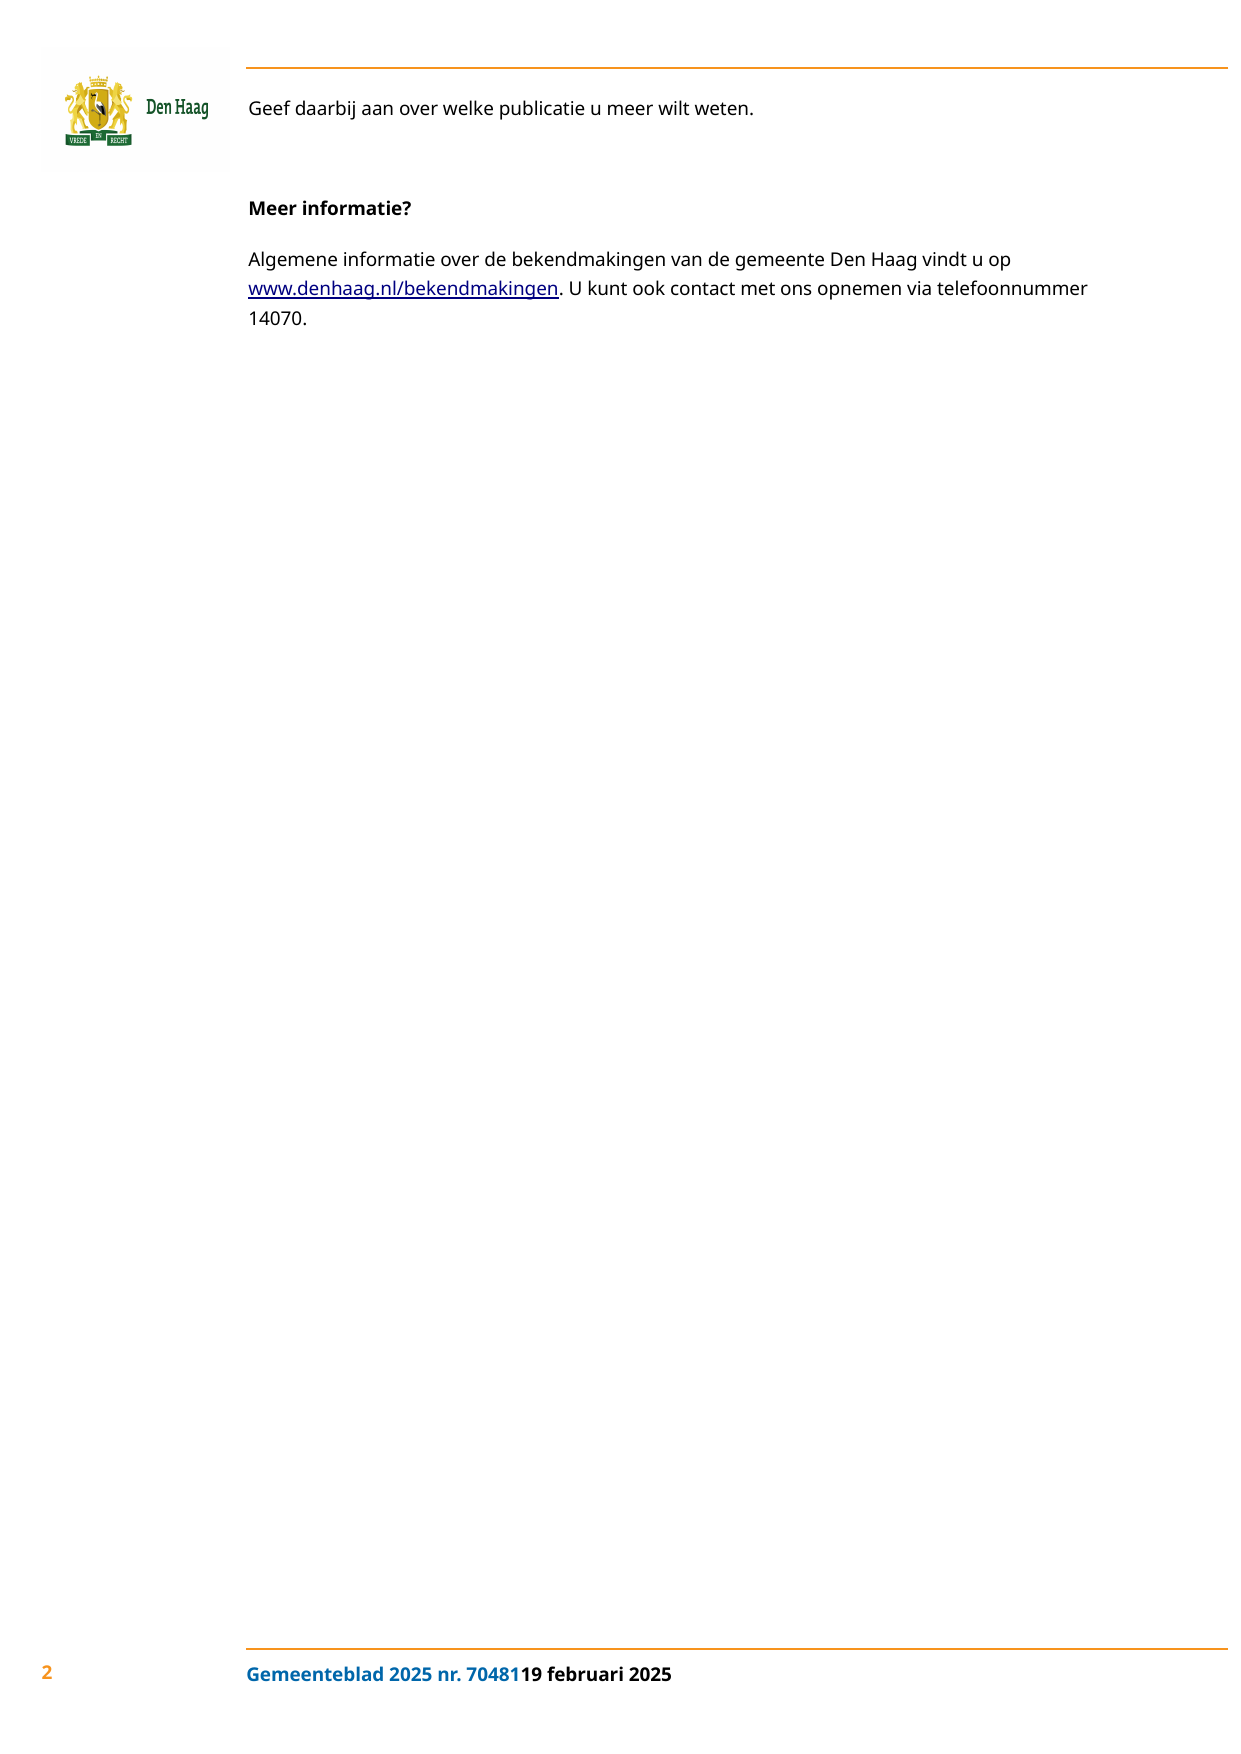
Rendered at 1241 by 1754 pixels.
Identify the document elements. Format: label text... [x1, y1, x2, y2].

text Geef daarbij aan over welke publicatie u meer wilt weten. [248, 95, 1152, 121]
picture [41, 47, 231, 172]
text Meer informatie? [248, 196, 1152, 221]
text Algemene informatie over de bekendmakingen van de gemeente Den Haag vindt u op www.denhaag.nl/bekendmakingen. U kunt ook contact met ons opnemen via telefoonnummer 14070. [248, 246, 1152, 331]
